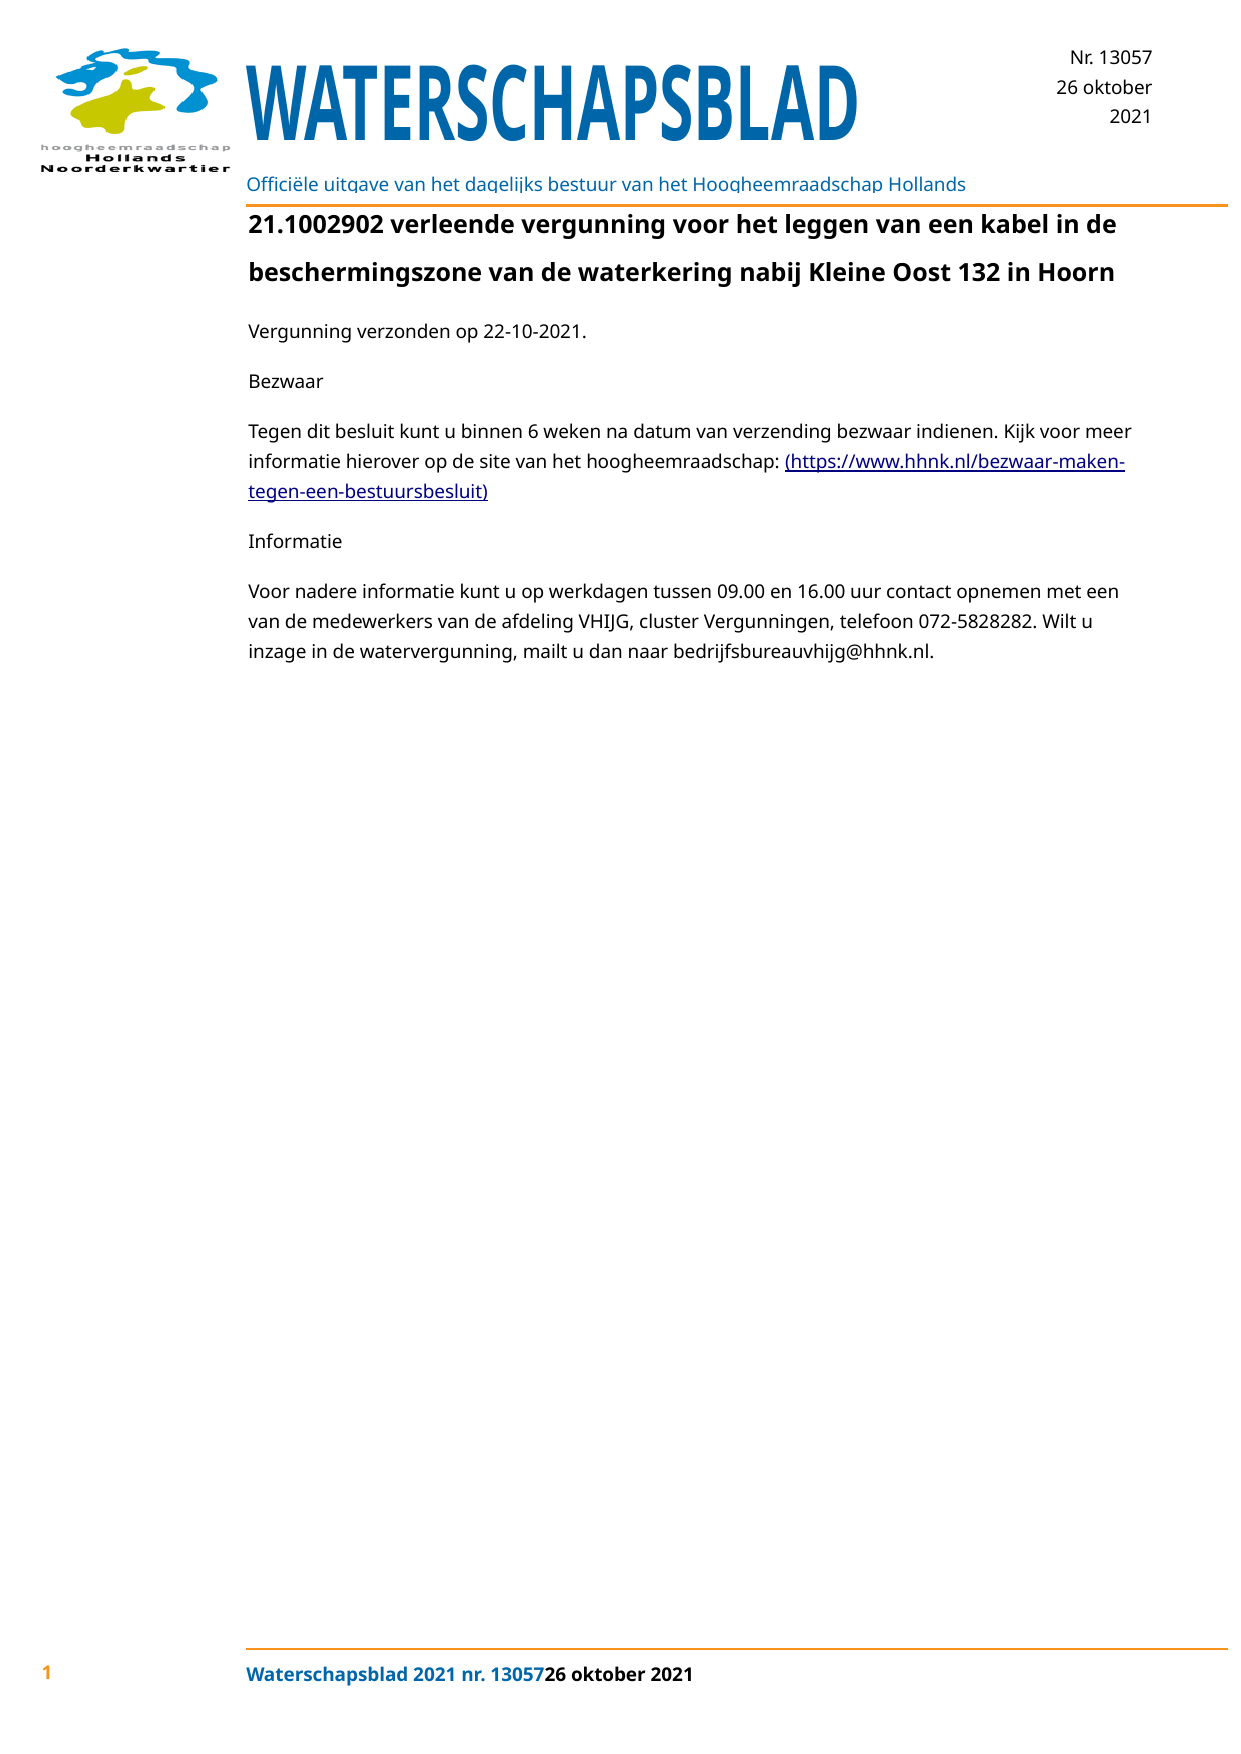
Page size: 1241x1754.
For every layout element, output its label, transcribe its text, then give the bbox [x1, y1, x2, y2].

text Vergunning verzonden op 22-10-2021. [248, 318, 1152, 344]
text Informatie [248, 528, 1152, 554]
text Voor nadere informatie kunt u op werkdagen tussen 09.00 en 16.00 uur contact opnemen met een van de medewerkers van de afdeling VHIJG, cluster Vergunningen, telefoon 072-5828282. Wilt u inzage in de watervergunning, mailt u dan naar bedrijfsbureauvhijg@hhnk.nl. [248, 579, 1152, 664]
text 21.1002902 verleende vergunning voor het leggen van een kabel in de beschermingszone van de waterkering nabij Kleine Oost 132 in Hoorn [248, 207, 1152, 288]
picture [41, 47, 231, 172]
text Tegen dit besluit kunt u binnen 6 weken na datum van verzending bezwaar indienen. Kijk voor meer informatie hierover op de site van het hoogheemraadschap: (https://www.hhnk.nl/bezwaar-maken-tegen-een-bestuursbesluit) [248, 419, 1152, 504]
text Bezwaar [248, 368, 1152, 394]
